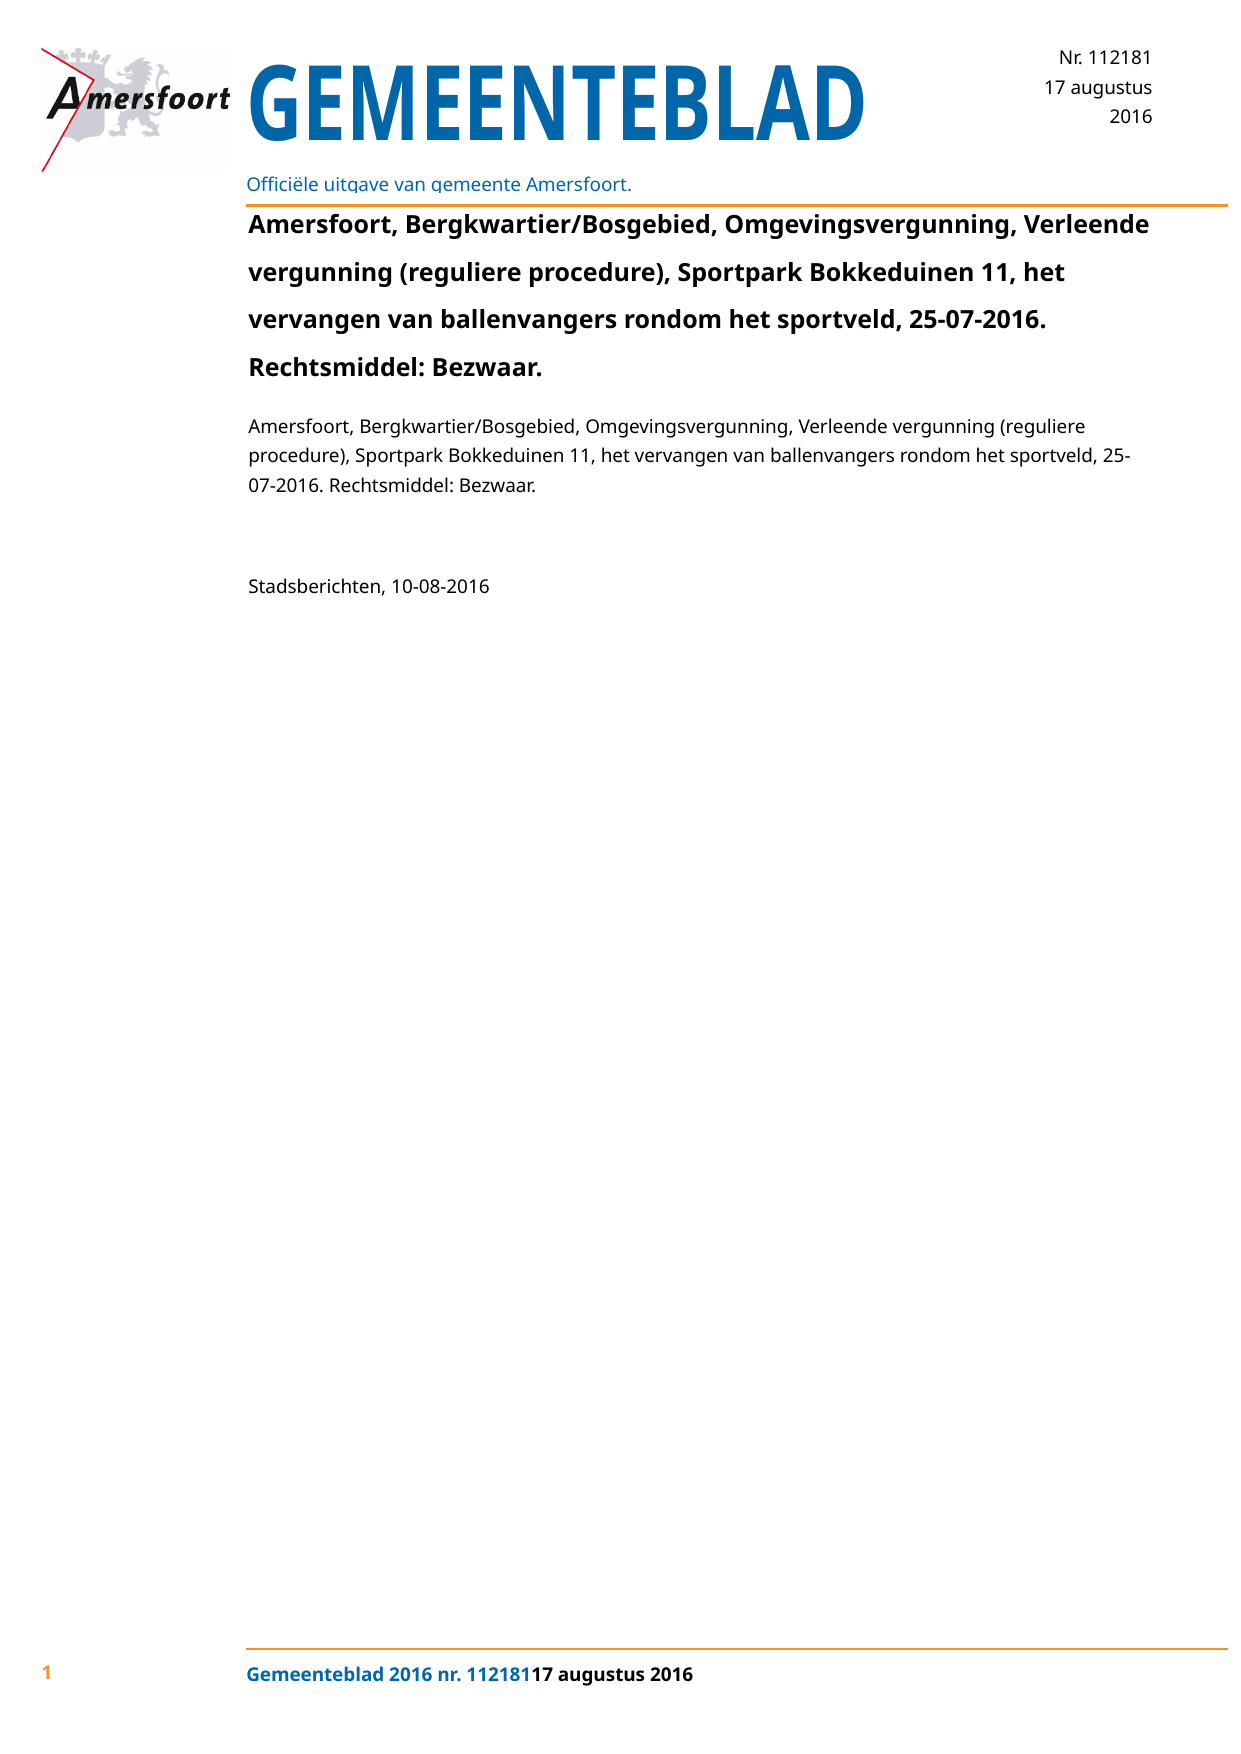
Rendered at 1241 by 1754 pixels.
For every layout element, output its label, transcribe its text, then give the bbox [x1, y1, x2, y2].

text Amersfoort, Bergkwartier/Bosgebied, Omgevingsvergunning, Verleende vergunning (reguliere procedure), Sportpark Bokkeduinen 11, het vervangen van ballenvangers rondom het sportveld, 25-07-2016. Rechtsmiddel: Bezwaar. [248, 207, 1152, 384]
picture [41, 47, 231, 172]
text Stadsberichten, 10-08-2016 [248, 573, 1152, 599]
text Amersfoort, Bergkwartier/Bosgebied, Omgevingsvergunning, Verleende vergunning (reguliere procedure), Sportpark Bokkeduinen 11, het vervangen van ballenvangers rondom het sportveld, 25-07-2016. Rechtsmiddel: Bezwaar. [248, 413, 1152, 498]
